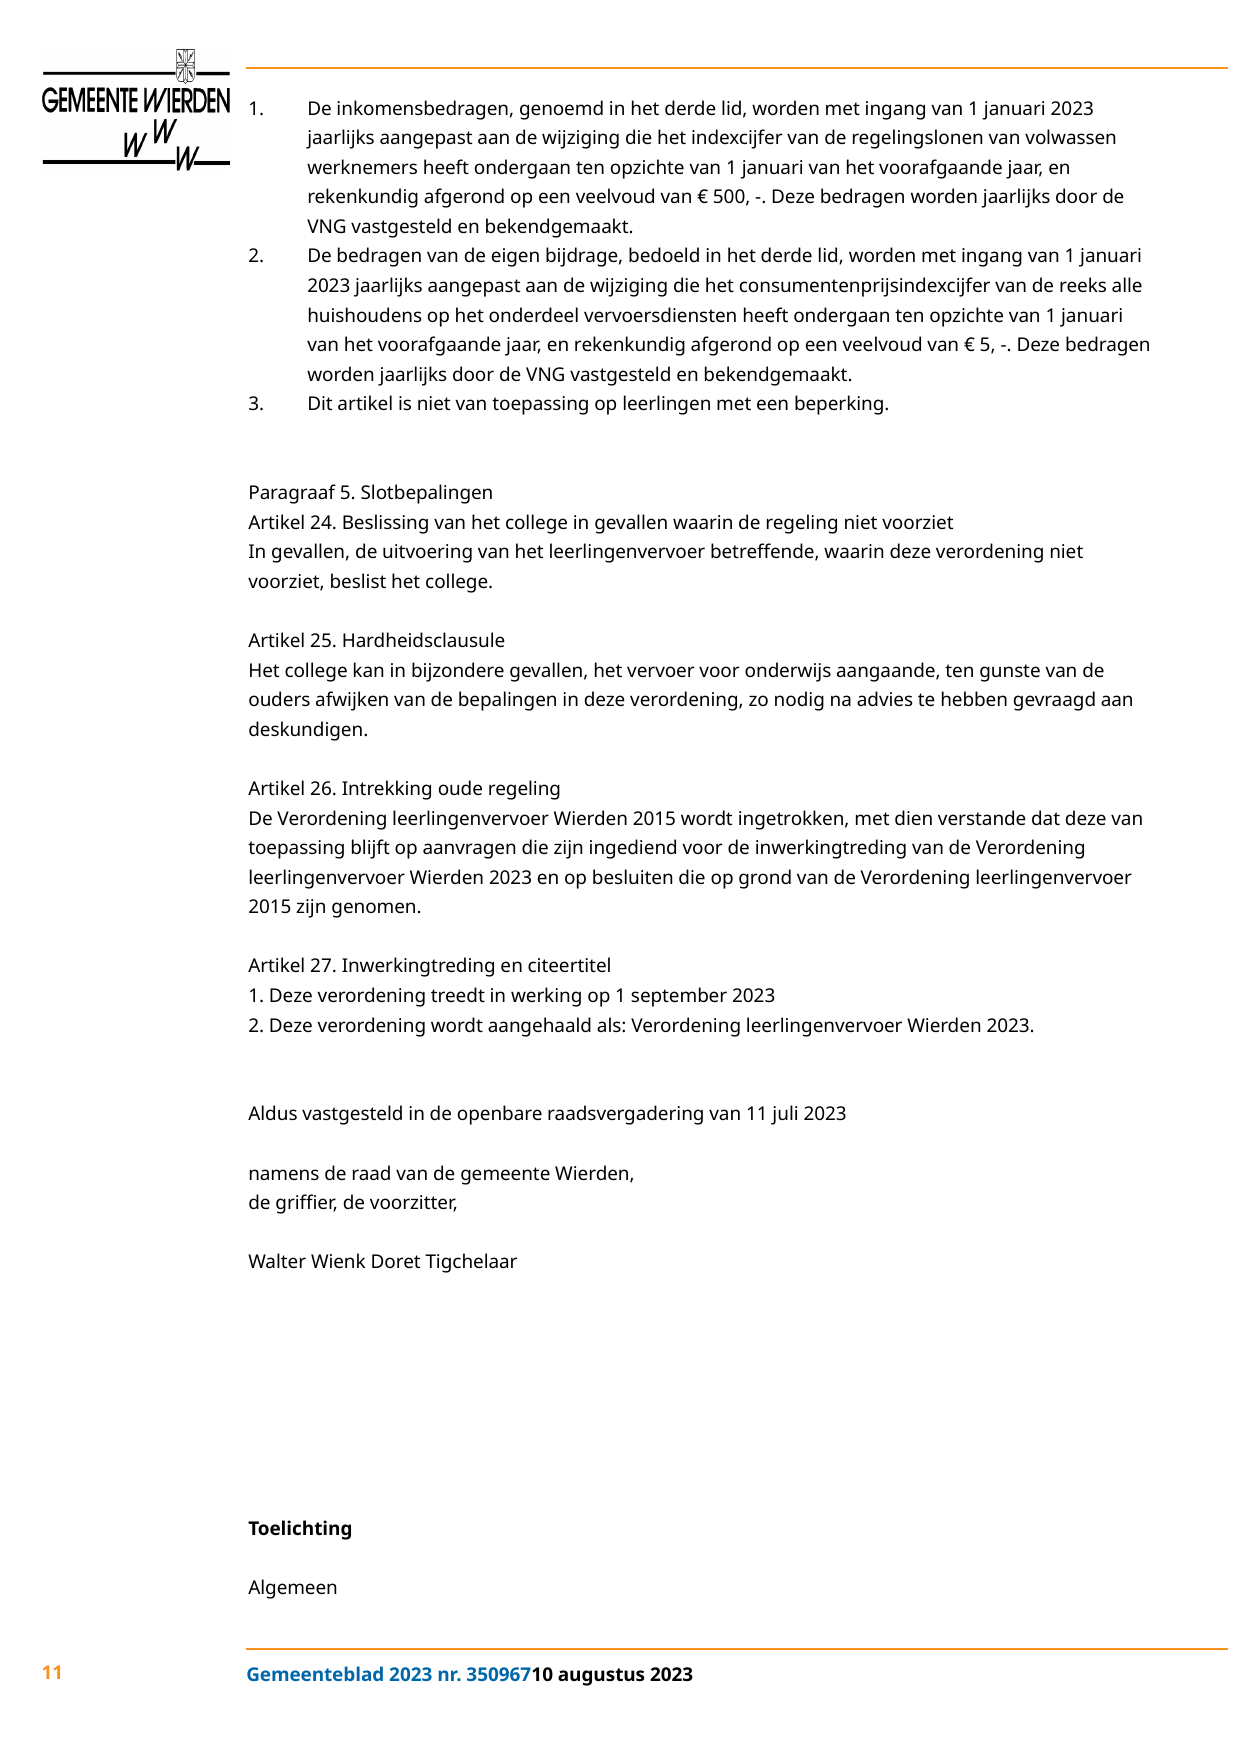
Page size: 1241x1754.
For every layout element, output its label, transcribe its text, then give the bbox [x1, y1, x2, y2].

text de griffier, de voorzitter, [248, 1189, 1152, 1215]
text Algemeen [248, 1574, 1152, 1600]
list Dit artikel is niet van toepassing op leerlingen met een beperking. [248, 391, 1152, 416]
picture [41, 47, 231, 172]
text In gevallen, de uitvoering van het leerlingenvervoer betreffende, waarin deze verordening niet voorziet, beslist het college. [248, 538, 1152, 594]
list De bedragen van de eigen bijdrage, bedoeld in het derde lid, worden met ingang van 1 januari 2023 jaarlijks aangepast aan de wijziging die het consumentenprijsindexcijfer van de reeks alle huishoudens op het onderdeel vervoersdiensten heeft ondergaan ten opzichte van 1 januari van het voorafgaande jaar, en rekenkundig afgerond op een veelvoud van € 5, -. Deze bedragen worden jaarlijks door de VNG vastgesteld en bekendgemaakt. [248, 243, 1152, 387]
text De Verordening leerlingenvervoer Wierden 2015 wordt ingetrokken, met dien verstande dat deze van toepassing blijft op aanvragen die zijn ingediend voor de inwerkingtreding van de Verordening leerlingenvervoer Wierden 2023 en op besluiten die op grond van de Verordening leerlingenvervoer 2015 zijn genomen. [248, 805, 1152, 919]
text Artikel 25. Hardheidsclausule [248, 627, 1152, 653]
text Artikel 26. Intrekking oude regeling [248, 775, 1152, 801]
text Het college kan in bijzondere gevallen, het vervoer voor onderwijs aangaande, ten gunste van de ouders afwijken van de bepalingen in deze verordening, zo nodig na advies te hebben gevraagd aan deskundigen. [248, 657, 1152, 742]
text Paragraaf 5. Slotbepalingen [248, 479, 1152, 505]
text Walter Wienk Doret Tigchelaar [248, 1248, 1152, 1274]
text Artikel 27. Inwerkingtreding en citeertitel [248, 953, 1152, 978]
list De inkomensbedragen, genoemd in het derde lid, worden met ingang van 1 januari 2023 jaarlijks aangepast aan de wijziging die het indexcijfer van de regelingslonen van volwassen werknemers heeft ondergaan ten opzichte van 1 januari van het voorafgaande jaar, en rekenkundig afgerond op een veelvoud van € 500, -. Deze bedragen worden jaarlijks door de VNG vastgesteld en bekendgemaakt. [248, 95, 1152, 239]
text Toelichting [248, 1515, 1152, 1541]
text 1. Deze verordening treedt in werking op 1 september 2023 [248, 982, 1152, 1008]
text Aldus vastgesteld in de openbare raadsvergadering van 11 juli 2023 [248, 1101, 1152, 1126]
text Artikel 24. Beslissing van het college in gevallen waarin de regeling niet voorziet [248, 509, 1152, 535]
text namens de raad van de gemeente Wierden, [248, 1160, 1152, 1186]
text 2. Deze verordening wordt aangehaald als: Verordening leerlingenvervoer Wierden 2023. [248, 1012, 1152, 1038]
